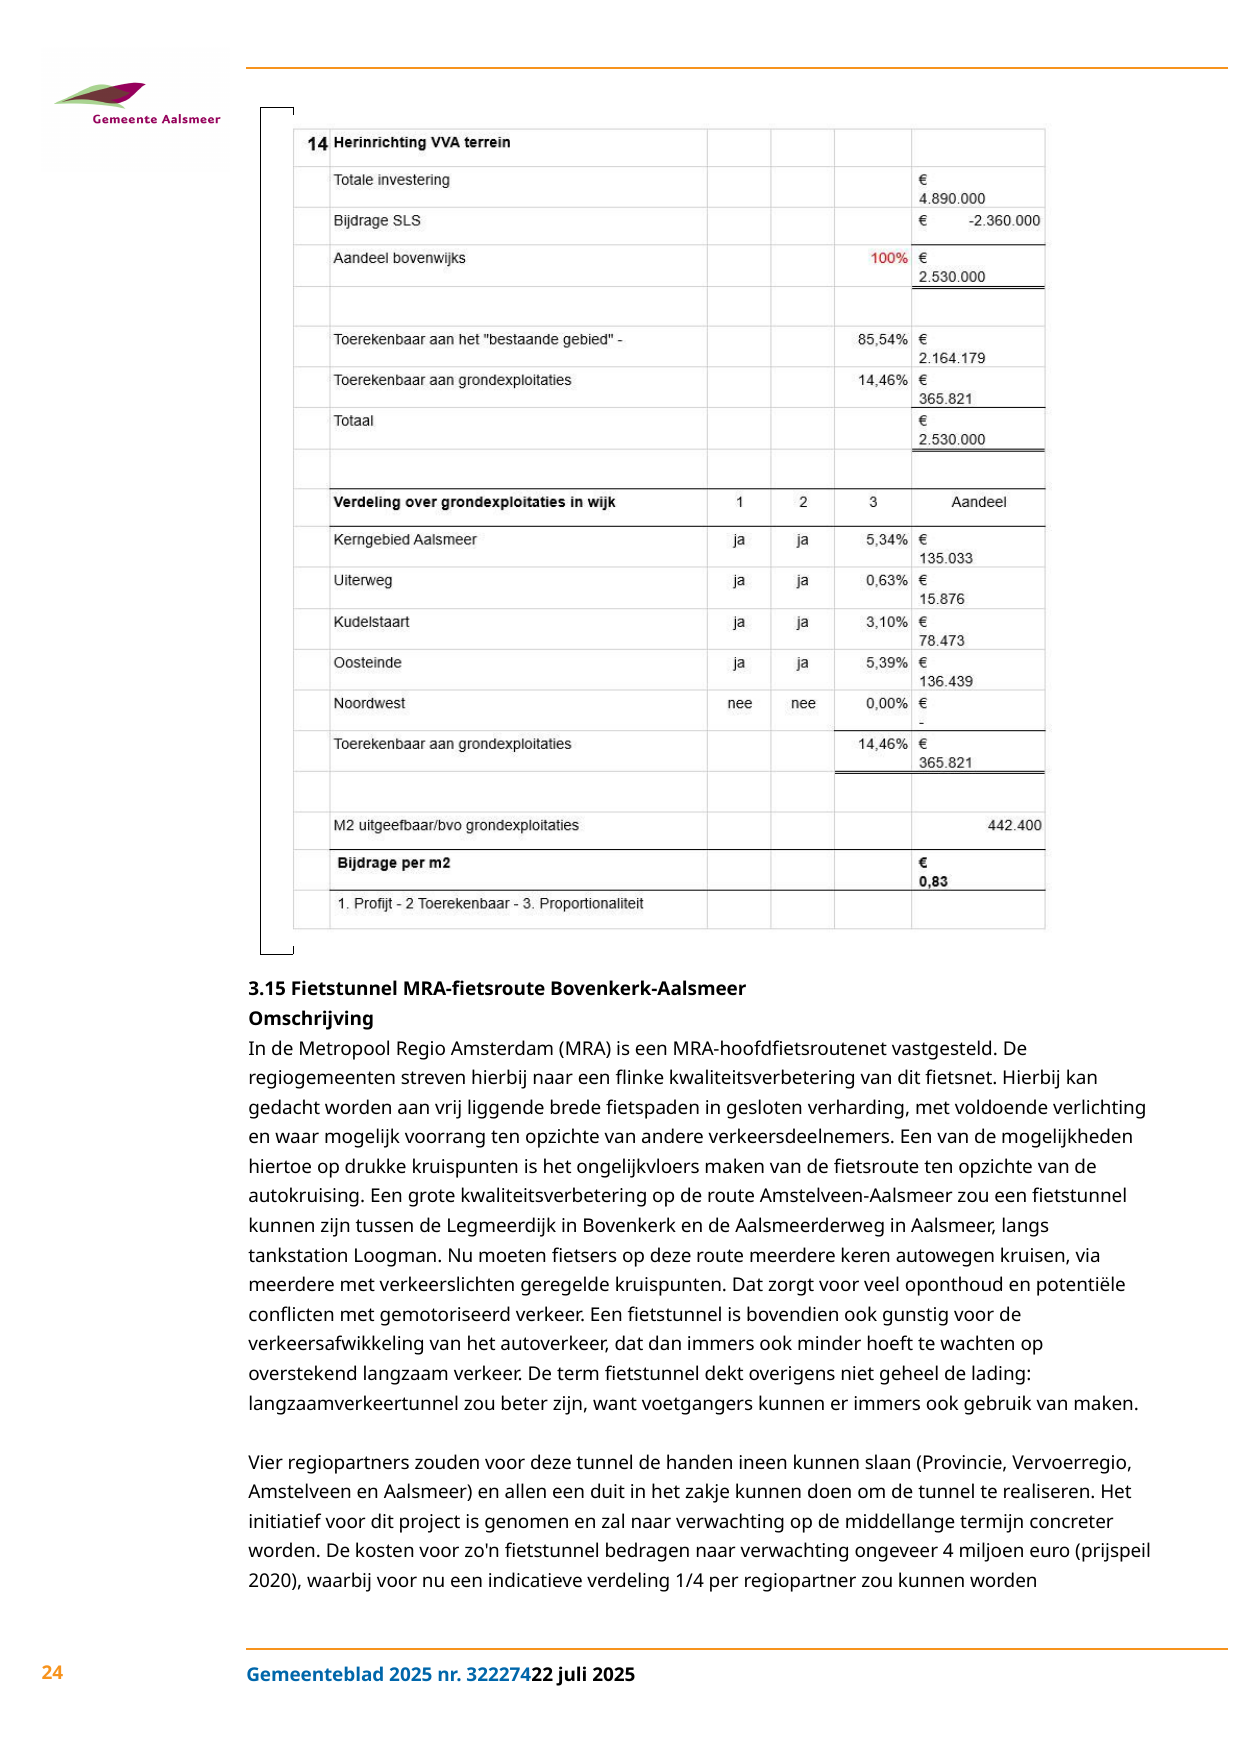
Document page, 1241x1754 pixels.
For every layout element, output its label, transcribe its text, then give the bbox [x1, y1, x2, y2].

picture [268, 115, 1055, 946]
text Vier regiopartners zouden voor deze tunnel de handen ineen kunnen slaan (Provincie, Vervoerregio, Amstelveen en Aalsmeer) en allen een duit in het zakje kunnen doen om de tunnel te realiseren. Het initiatief voor dit project is genomen en zal naar verwachting op de middellange termijn concreter worden. De kosten voor zo'n fietstunnel bedragen naar verwachting ongeveer 4 miljoen euro (prijspeil 2020), waarbij voor nu een indicatieve verdeling 1/4 per regiopartner zou kunnen worden [248, 1449, 1152, 1593]
picture [41, 47, 231, 172]
text Omschrijving [248, 1005, 1152, 1031]
text In de Metropool Regio Amsterdam (MRA) is een MRA-hoofdfietsroutenet vastgesteld. De regiogemeenten streven hierbij naar een flinke kwaliteitsverbetering van dit fietsnet. Hierbij kan gedacht worden aan vrij liggende brede fietspaden in gesloten verharding, met voldoende verlichting en waar mogelijk voorrang ten opzichte van andere verkeersdeelnemers. Een van de mogelijkheden hiertoe op drukke kruispunten is het ongelijkvloers maken van de fietsroute ten opzichte van de autokruising. Een grote kwaliteitsverbetering op de route Amstelveen-Aalsmeer zou een fietstunnel kunnen zijn tussen de Legmeerdijk in Bovenkerk en de Aalsmeerderweg in Aalsmeer, langs tankstation Loogman. Nu moeten fietsers op deze route meerdere keren autowegen kruisen, via meerdere met verkeerslichten geregelde kruispunten. Dat zorgt voor veel oponthoud en potentiële conflicten met gemotoriseerd verkeer. Een fietstunnel is bovendien ook gunstig voor de verkeersafwikkeling van het autoverkeer, dat dan immers ook minder hoeft te wachten op overstekend langzaam verkeer. De term fietstunnel dekt overigens niet geheel de lading: langzaamverkeertunnel zou beter zijn, want voetgangers kunnen er immers ook gebruik van maken. [248, 1035, 1152, 1416]
text 3.15 Fietstunnel MRA-fietsroute Bovenkerk-Aalsmeer [248, 976, 1152, 1001]
